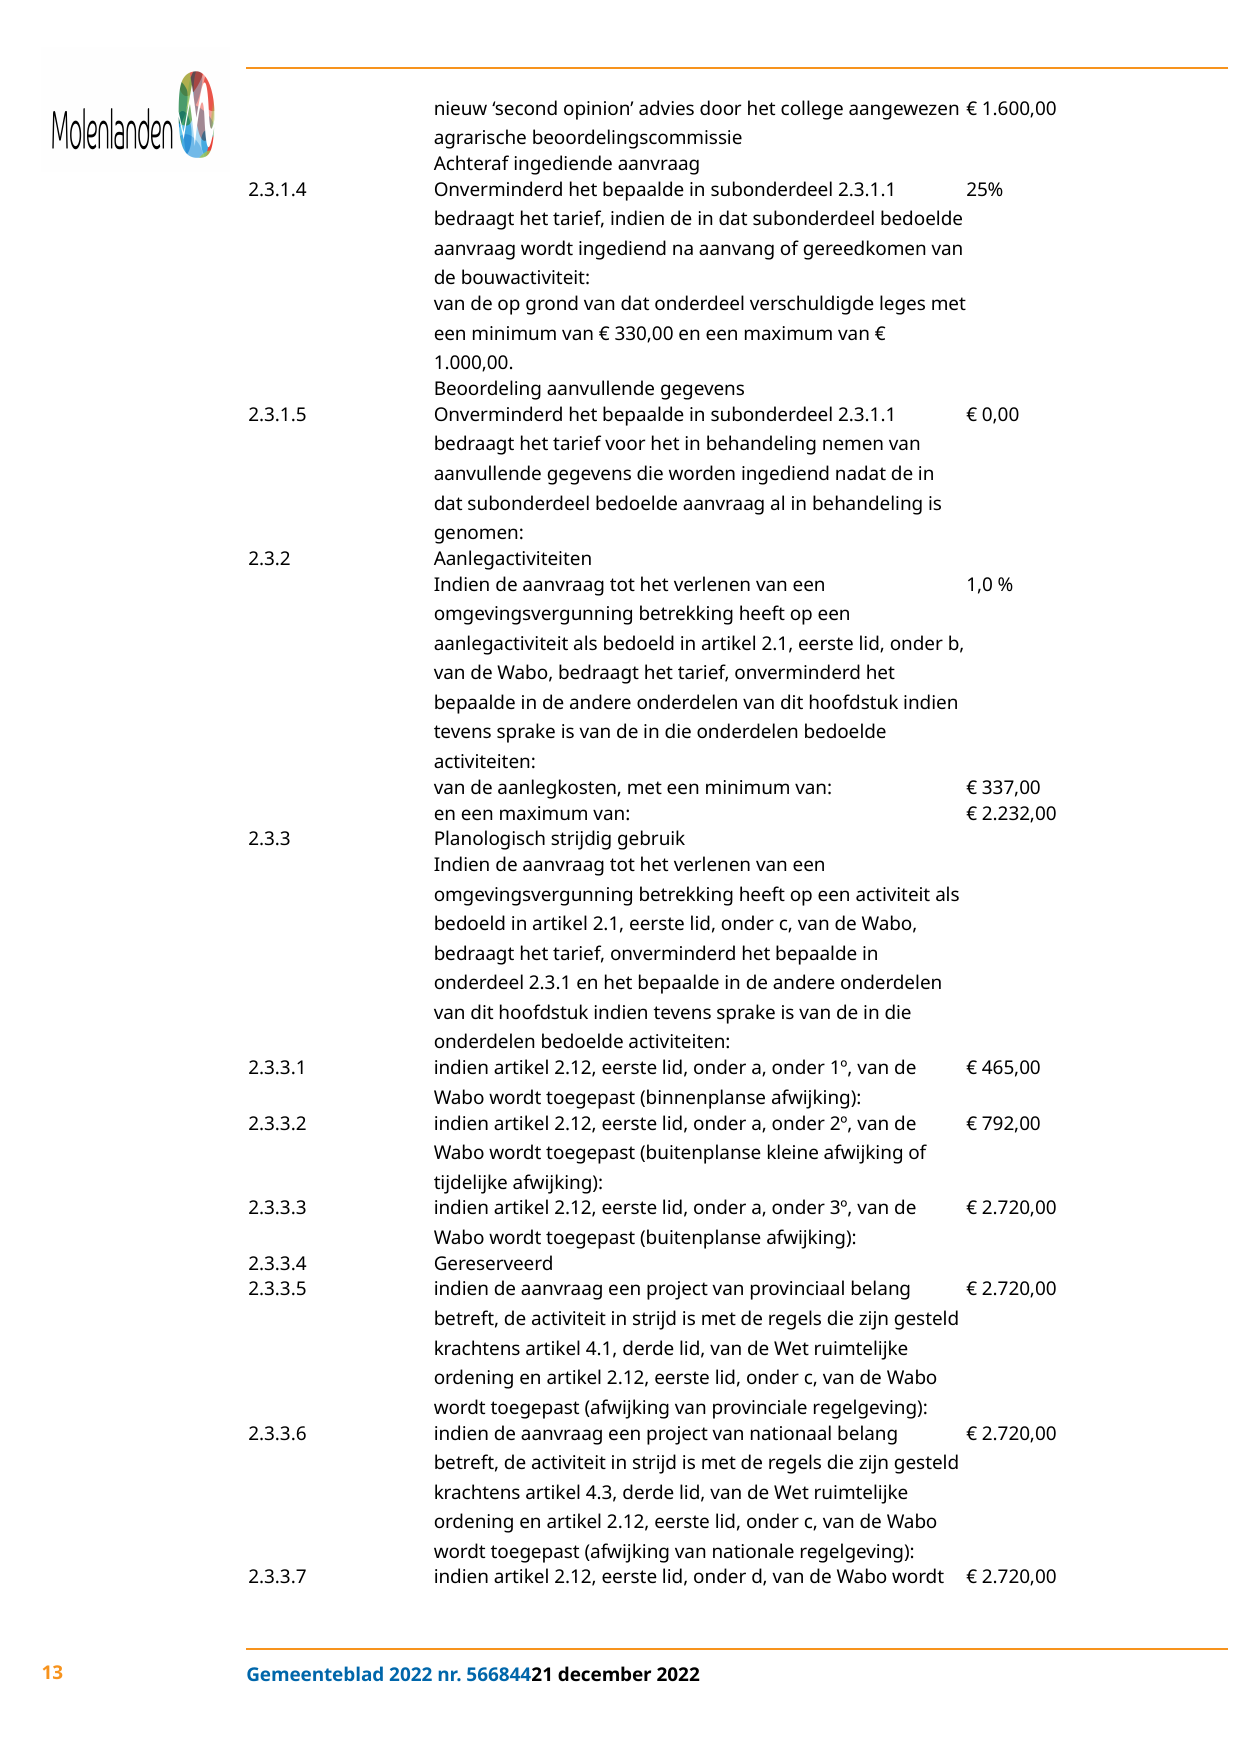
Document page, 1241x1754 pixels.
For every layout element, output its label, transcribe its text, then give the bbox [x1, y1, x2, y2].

table_cell [966, 545, 1152, 571]
table_cell Achteraf ingediende aanvraag [434, 150, 966, 176]
table_cell [248, 571, 433, 774]
table_cell 2.3.1.4 [248, 176, 433, 290]
table_cell € 792,00 [966, 1110, 1152, 1194]
table_cell € 2.720,00 [966, 1420, 1152, 1564]
table_cell van de op grond van dat onderdeel verschuldigde leges met een minimum van € 330,00 en een maximum van € 1.000,00. [434, 290, 966, 375]
table_cell nieuw ‘second opinion’ advies door het college aangewezen agrarische beoordelingscommissie [434, 95, 966, 150]
table_cell 2.3.3.4 [248, 1250, 433, 1276]
table_cell indien artikel 2.12, eerste lid, onder a, onder 3º, van de Wabo wordt toegepast (buitenplanse afwijking): [434, 1195, 966, 1250]
table_cell [248, 774, 433, 800]
table_cell [966, 290, 1152, 375]
table_cell € 2.720,00 [966, 1276, 1152, 1420]
table_cell [966, 825, 1152, 851]
table_cell Onverminderd het bepaalde in subonderdeel 2.3.1.1 bedraagt het tarief, indien de in dat subonderdeel bedoelde aanvraag wordt ingediend na aanvang of gereedkomen van de bouwactiviteit: [434, 176, 966, 290]
table_cell € 1.600,00 [966, 95, 1152, 150]
table_cell indien artikel 2.12, eerste lid, onder d, van de Wabo wordt [434, 1564, 966, 1589]
table_cell [966, 1250, 1152, 1276]
table_cell van de aanlegkosten, met een minimum van: [434, 774, 966, 800]
table_cell [966, 150, 1152, 176]
table_cell [966, 375, 1152, 401]
table_cell [248, 290, 433, 375]
table_cell € 2.720,00 [966, 1195, 1152, 1250]
table_cell Gereserveerd [434, 1250, 966, 1276]
table_cell € 0,00 [966, 401, 1152, 545]
table_cell Beoordeling aanvullende gegevens [434, 375, 966, 401]
table_cell en een maximum van: [434, 800, 966, 825]
table_cell Indien de aanvraag tot het verlenen van een omgevingsvergunning betrekking heeft op een activiteit als bedoeld in artikel 2.1, eerste lid, onder c, van de Wabo, bedraagt het tarief, onverminderd het bepaalde in onderdeel 2.3.1 en het bepaalde in de andere onderdelen van dit hoofdstuk indien tevens sprake is van de in die onderdelen bedoelde activiteiten: [434, 851, 966, 1054]
table_cell 2.3.3.7 [248, 1564, 433, 1589]
table_cell 2.3.3.1 [248, 1054, 433, 1110]
table_cell Planologisch strijdig gebruik [434, 825, 966, 851]
table_cell 2.3.3.5 [248, 1276, 433, 1420]
table_cell € 465,00 [966, 1054, 1152, 1110]
table_cell Aanlegactiviteiten [434, 545, 966, 571]
table_cell [248, 150, 433, 176]
table_cell 2.3.3.6 [248, 1420, 433, 1564]
table_cell [966, 851, 1152, 1054]
table_cell [248, 851, 433, 1054]
table_cell 1,0 % [966, 571, 1152, 774]
table_cell 2.3.1.5 [248, 401, 433, 545]
table_cell [248, 375, 433, 401]
table_cell 2.3.3 [248, 825, 433, 851]
table_cell 2.3.3.3 [248, 1195, 433, 1250]
table_cell [248, 95, 433, 150]
table_cell Onverminderd het bepaalde in subonderdeel 2.3.1.1 bedraagt het tarief voor het in behandeling nemen van aanvullende gegevens die worden ingediend nadat de in dat subonderdeel bedoelde aanvraag al in behandeling is genomen: [434, 401, 966, 545]
table_cell € 2.720,00 [966, 1564, 1152, 1589]
table_cell Indien de aanvraag tot het verlenen van een omgevingsvergunning betrekking heeft op een aanlegactiviteit als bedoeld in artikel 2.1, eerste lid, onder b, van de Wabo, bedraagt het tarief, onverminderd het bepaalde in de andere onderdelen van dit hoofdstuk indien tevens sprake is van de in die onderdelen bedoelde activiteiten: [434, 571, 966, 774]
table_cell 2.3.2 [248, 545, 433, 571]
table_cell € 2.232,00 [966, 800, 1152, 825]
table_cell 2.3.3.2 [248, 1110, 433, 1194]
table_cell indien artikel 2.12, eerste lid, onder a, onder 1º, van de Wabo wordt toegepast (binnenplanse afwijking): [434, 1054, 966, 1110]
table_cell indien de aanvraag een project van provinciaal belang betreft, de activiteit in strijd is met de regels die zijn gesteld krachtens artikel 4.1, derde lid, van de Wet ruimtelijke ordening en artikel 2.12, eerste lid, onder c, van de Wabo wordt toegepast (afwijking van provinciale regelgeving): [434, 1276, 966, 1420]
table_cell € 337,00 [966, 774, 1152, 800]
table_cell [248, 800, 433, 825]
picture [41, 47, 231, 172]
table_cell indien de aanvraag een project van nationaal belang betreft, de activiteit in strijd is met de regels die zijn gesteld krachtens artikel 4.3, derde lid, van de Wet ruimtelijke ordening en artikel 2.12, eerste lid, onder c, van de Wabo wordt toegepast (afwijking van nationale regelgeving): [434, 1420, 966, 1564]
table_cell indien artikel 2.12, eerste lid, onder a, onder 2º, van de Wabo wordt toegepast (buitenplanse kleine afwijking of tijdelijke afwijking): [434, 1110, 966, 1194]
table_cell 25% [966, 176, 1152, 290]
